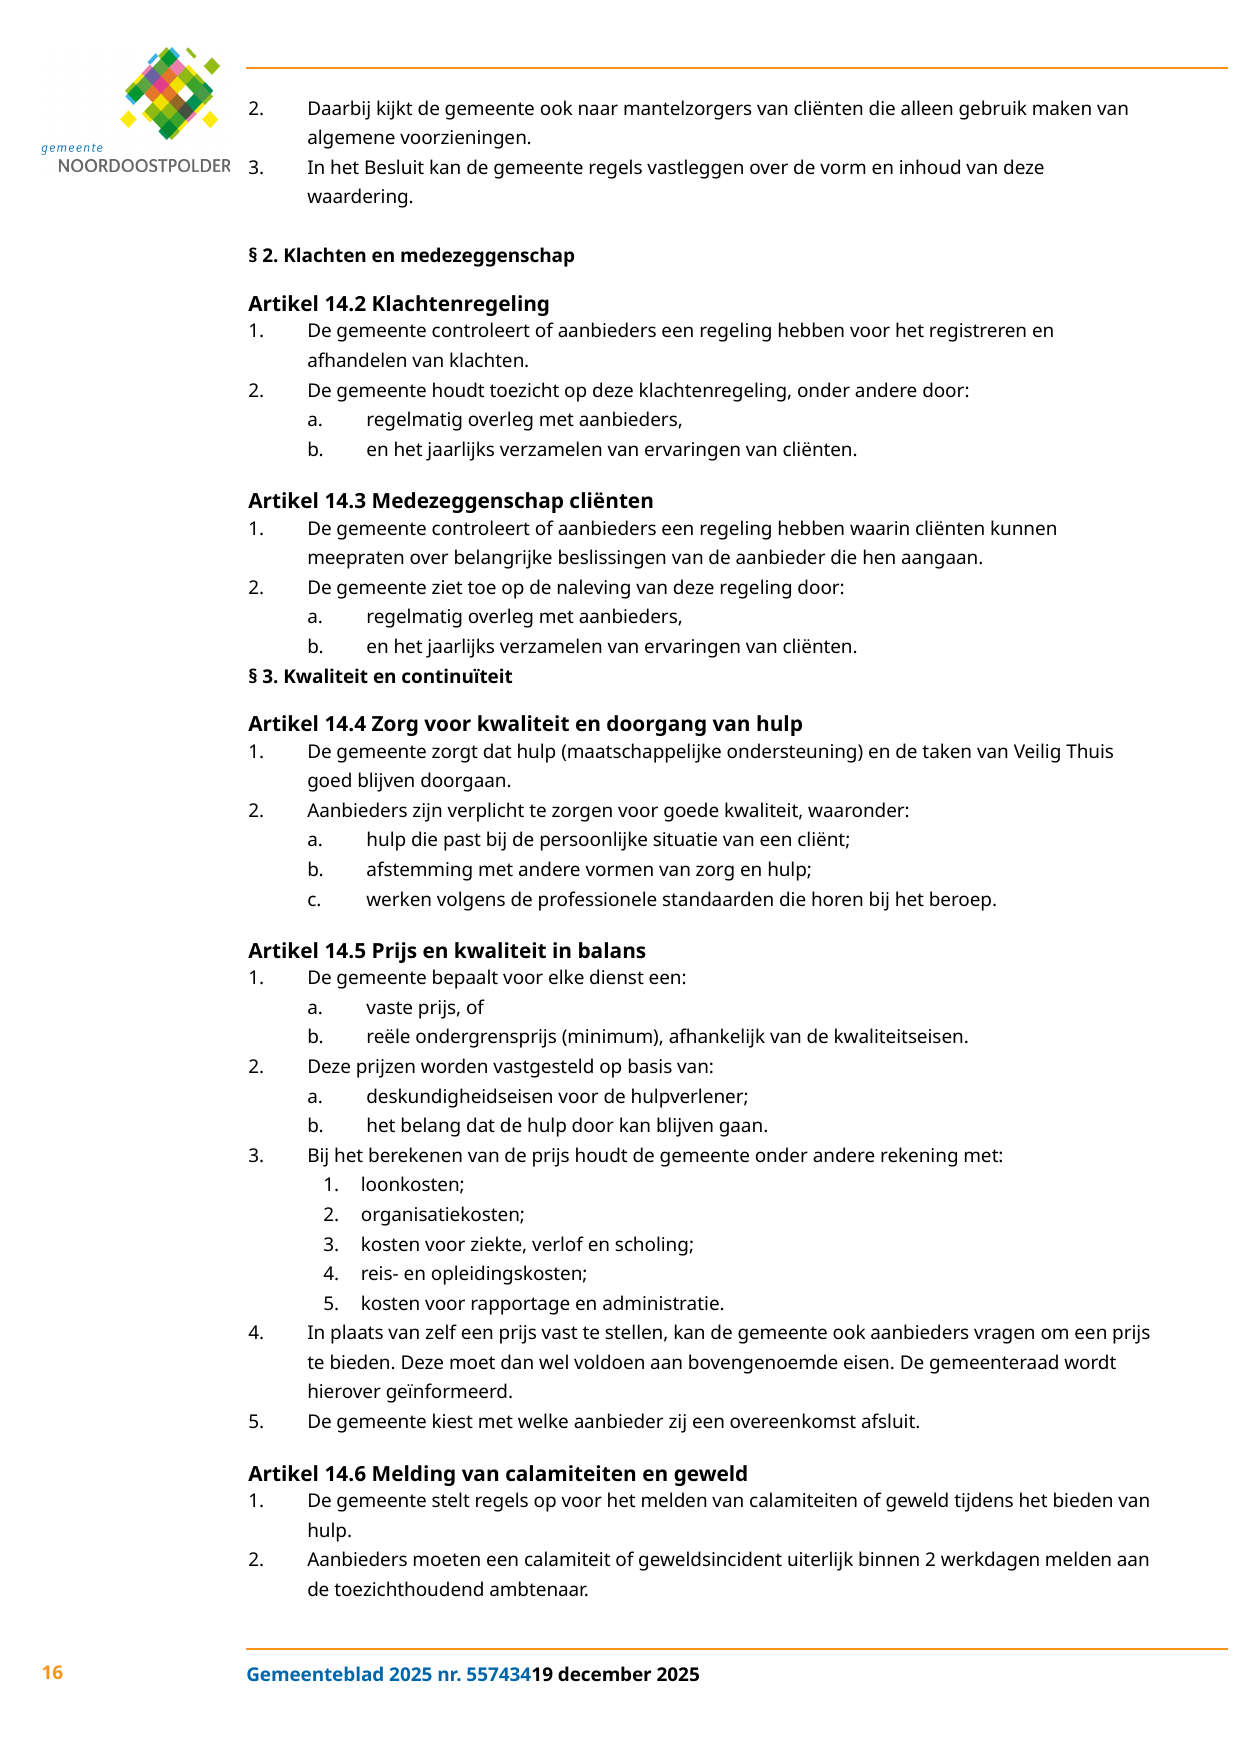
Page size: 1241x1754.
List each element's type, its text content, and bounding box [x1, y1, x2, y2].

list Aanbieders zijn verplicht te zorgen voor goede kwaliteit, waaronder: [248, 797, 1152, 823]
text Artikel 14.4 Zorg voor kwaliteit en doorgang van hulp [248, 709, 1152, 738]
list regelmatig overleg met aanbieders, [307, 406, 1152, 432]
list en het jaarlijks verzamelen van ervaringen van cliënten. [307, 436, 1152, 462]
list deskundigheidseisen voor de hulpverlener; [307, 1083, 1152, 1109]
list De gemeente controleert of aanbieders een regeling hebben waarin cliënten kunnen meepraten over belangrijke beslissingen van de aanbieder die hen aangaan. [248, 515, 1152, 570]
list loonkosten; [323, 1172, 1152, 1197]
list De gemeente bepaalt voor elke dienst een: [248, 964, 1152, 990]
list reële ondergrensprijs (minimum), afhankelijk van de kwaliteitseisen. [307, 1024, 1152, 1049]
list hulp die past bij de persoonlijke situatie van een cliënt; [307, 827, 1152, 852]
text § 3. Kwaliteit en continuïteit [248, 663, 1152, 688]
list In plaats van zelf een prijs vast te stellen, kan de gemeente ook aanbieders vragen om een prijs te bieden. Deze moet dan wel voldoen aan bovengenoemde eisen. De gemeenteraad wordt hierover geïnformeerd. [248, 1319, 1152, 1404]
text Artikel 14.5 Prijs en kwaliteit in balans [248, 936, 1152, 964]
list Bij het berekenen van de prijs houdt de gemeente onder andere rekening met: [248, 1142, 1152, 1168]
list kosten voor ziekte, verlof en scholing; [323, 1231, 1152, 1257]
list reis- en opleidingskosten; [323, 1260, 1152, 1286]
list De gemeente stelt regels op voor het melden van calamiteiten of geweld tijdens het bieden van hulp. [248, 1487, 1152, 1542]
list kosten voor rapportage en administratie. [323, 1290, 1152, 1316]
list In het Besluit kan de gemeente regels vastleggen over de vorm en inhoud van deze waardering. [248, 154, 1152, 209]
text Artikel 14.3 Medezeggenschap cliënten [248, 486, 1152, 515]
list en het jaarlijks verzamelen van ervaringen van cliënten. [307, 633, 1152, 659]
text Artikel 14.6 Melding van calamiteiten en geweld [248, 1459, 1152, 1487]
list organisatiekosten; [323, 1201, 1152, 1227]
text § 2. Klachten en medezeggenschap [248, 243, 1152, 268]
list De gemeente zorgt dat hulp (maatschappelijke ondersteuning) en de taken van Veilig Thuis goed blijven doorgaan. [248, 738, 1152, 793]
list De gemeente ziet toe op de naleving van deze regeling door: [248, 574, 1152, 600]
list het belang dat de hulp door kan blijven gaan. [307, 1112, 1152, 1138]
list De gemeente controleert of aanbieders een regeling hebben voor het registreren en afhandelen van klachten. [248, 318, 1152, 373]
list De gemeente kiest met welke aanbieder zij een overeenkomst afsluit. [248, 1408, 1152, 1434]
list vaste prijs, of [307, 994, 1152, 1020]
list afstemming met andere vormen van zorg en hulp; [307, 856, 1152, 882]
list Aanbieders moeten een calamiteit of geweldsincident uiterlijk binnen 2 werkdagen melden aan de toezichthoudend ambtenaar. [248, 1546, 1152, 1602]
list Daarbij kijkt de gemeente ook naar mantelzorgers van cliënten die alleen gebruik maken van algemene voorzieningen. [248, 95, 1152, 150]
list regelmatig overleg met aanbieders, [307, 604, 1152, 629]
picture [41, 47, 231, 172]
list De gemeente houdt toezicht op deze klachtenregeling, onder andere door: [248, 377, 1152, 403]
list werken volgens de professionele standaarden die horen bij het beroep. [307, 886, 1152, 911]
list Deze prijzen worden vastgesteld op basis van: [248, 1053, 1152, 1079]
text Artikel 14.2 Klachtenregeling [248, 289, 1152, 318]
